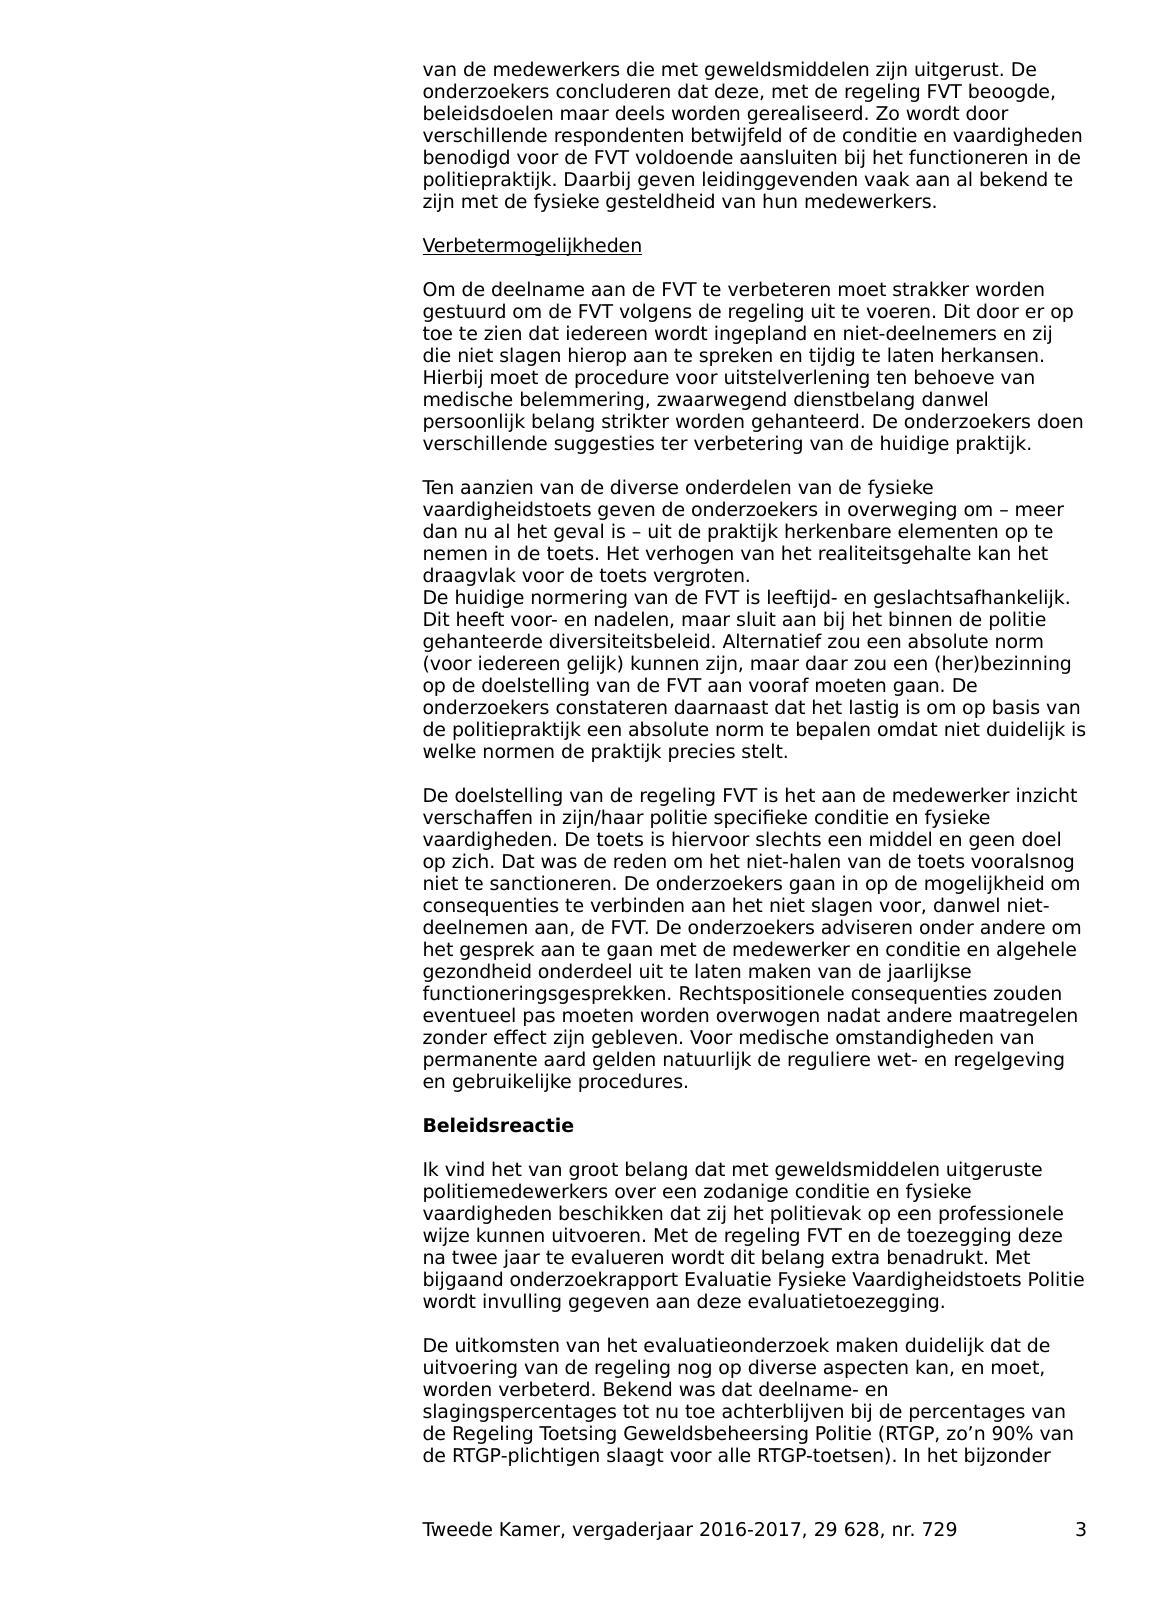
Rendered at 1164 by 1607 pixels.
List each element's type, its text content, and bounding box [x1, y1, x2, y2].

text De doelstelling van de regeling FVT is het aan de medewerker inzicht verschaffen in zijn/haar politie specifieke conditie en fysieke vaardigheden. De toets is hiervoor slechts een middel en geen doel op zich. Dat was de reden om het niet-halen van de toets vooralsnog niet te sanctioneren. De onderzoekers gaan in op de mogelijkheid om consequenties te verbinden aan het niet slagen voor, danwel niet-deelnemen aan, de FVT. De onderzoekers adviseren onder andere om het gesprek aan te gaan met de medewerker en conditie en algehele gezondheid onderdeel uit te laten maken van de jaarlijkse functioneringsgesprekken. Rechtspositionele consequenties zouden eventueel pas moeten worden overwogen nadat andere maatregelen zonder effect zijn gebleven. Voor medische omstandigheden van permanente aard gelden natuurlijk de reguliere wet- en regelgeving en gebruikelijke procedures. [422, 785, 1087, 1093]
text Om de deelname aan de FVT te verbeteren moet strakker worden gestuurd om de FVT volgens de regeling uit te voeren. Dit door er op toe te zien dat iedereen wordt ingepland en niet-deelnemers en zij die niet slagen hierop aan te spreken en tijdig te laten herkansen. Hierbij moet de procedure voor uitstelverlening ten behoeve van medische belemmering, zwaarwegend dienstbelang danwel persoonlijk belang strikter worden gehanteerd. De onderzoekers doen verschillende suggesties ter verbetering van de huidige praktijk. [422, 279, 1087, 455]
subtitle Beleidsreactie [422, 1115, 1087, 1137]
text van de medewerkers die met geweldsmiddelen zijn uitgerust. De onderzoekers concluderen dat deze, met de regeling FVT beoogde, beleidsdoelen maar deels worden gerealiseerd. Zo wordt door verschillende respondenten betwijfeld of de conditie en vaardigheden benodigd voor de FVT voldoende aansluiten bij het functioneren in de politiepraktijk. Daarbij geven leidinggevenden vaak aan al bekend te zijn met de fysieke gesteldheid van hun medewerkers. [422, 59, 1087, 213]
text Ten aanzien van de diverse onderdelen van de fysieke vaardigheidstoets geven de onderzoekers in overweging om – meer dan nu al het geval is – uit de praktijk herkenbare elementen op te nemen in de toets. Het verhogen van het realiteitsgehalte kan het draagvlak voor de toets vergroten. [422, 477, 1087, 587]
text De huidige normering van de FVT is leeftijd- en geslachtsafhankelijk. Dit heeft voor- en nadelen, maar sluit aan bij het binnen de politie gehanteerde diversiteitsbeleid. Alternatief zou een absolute norm (voor iedereen gelijk) kunnen zijn, maar daar zou een (her)bezinning op de doelstelling van de FVT aan vooraf moeten gaan. De onderzoekers constateren daarnaast dat het lastig is om op basis van de politiepraktijk een absolute norm te bepalen omdat niet duidelijk is welke normen de praktijk precies stelt. [422, 587, 1087, 763]
text De uitkomsten van het evaluatieonderzoek maken duidelijk dat de uitvoering van de regeling nog op diverse aspecten kan, en moet, worden verbeterd. Bekend was dat deelname- en slagingspercentages tot nu toe achterblijven bij de percentages van de Regeling Toetsing Geweldsbeheersing Politie (RTGP, zo’n 90% van de RTGP-plichtigen slaagt voor alle RTGP-toetsen). In het bijzonder [422, 1335, 1087, 1467]
subtitle Verbetermogelijkheden [422, 235, 1087, 257]
text Ik vind het van groot belang dat met geweldsmiddelen uitgeruste politiemedewerkers over een zodanige conditie en fysieke vaardigheden beschikken dat zij het politievak op een professionele wijze kunnen uitvoeren. Met de regeling FVT en de toezegging deze na twee jaar te evalueren wordt dit belang extra benadrukt. Met bijgaand onderzoekrapport Evaluatie Fysieke Vaardigheidstoets Politie wordt invulling gegeven aan deze evaluatietoezegging. [422, 1159, 1087, 1313]
